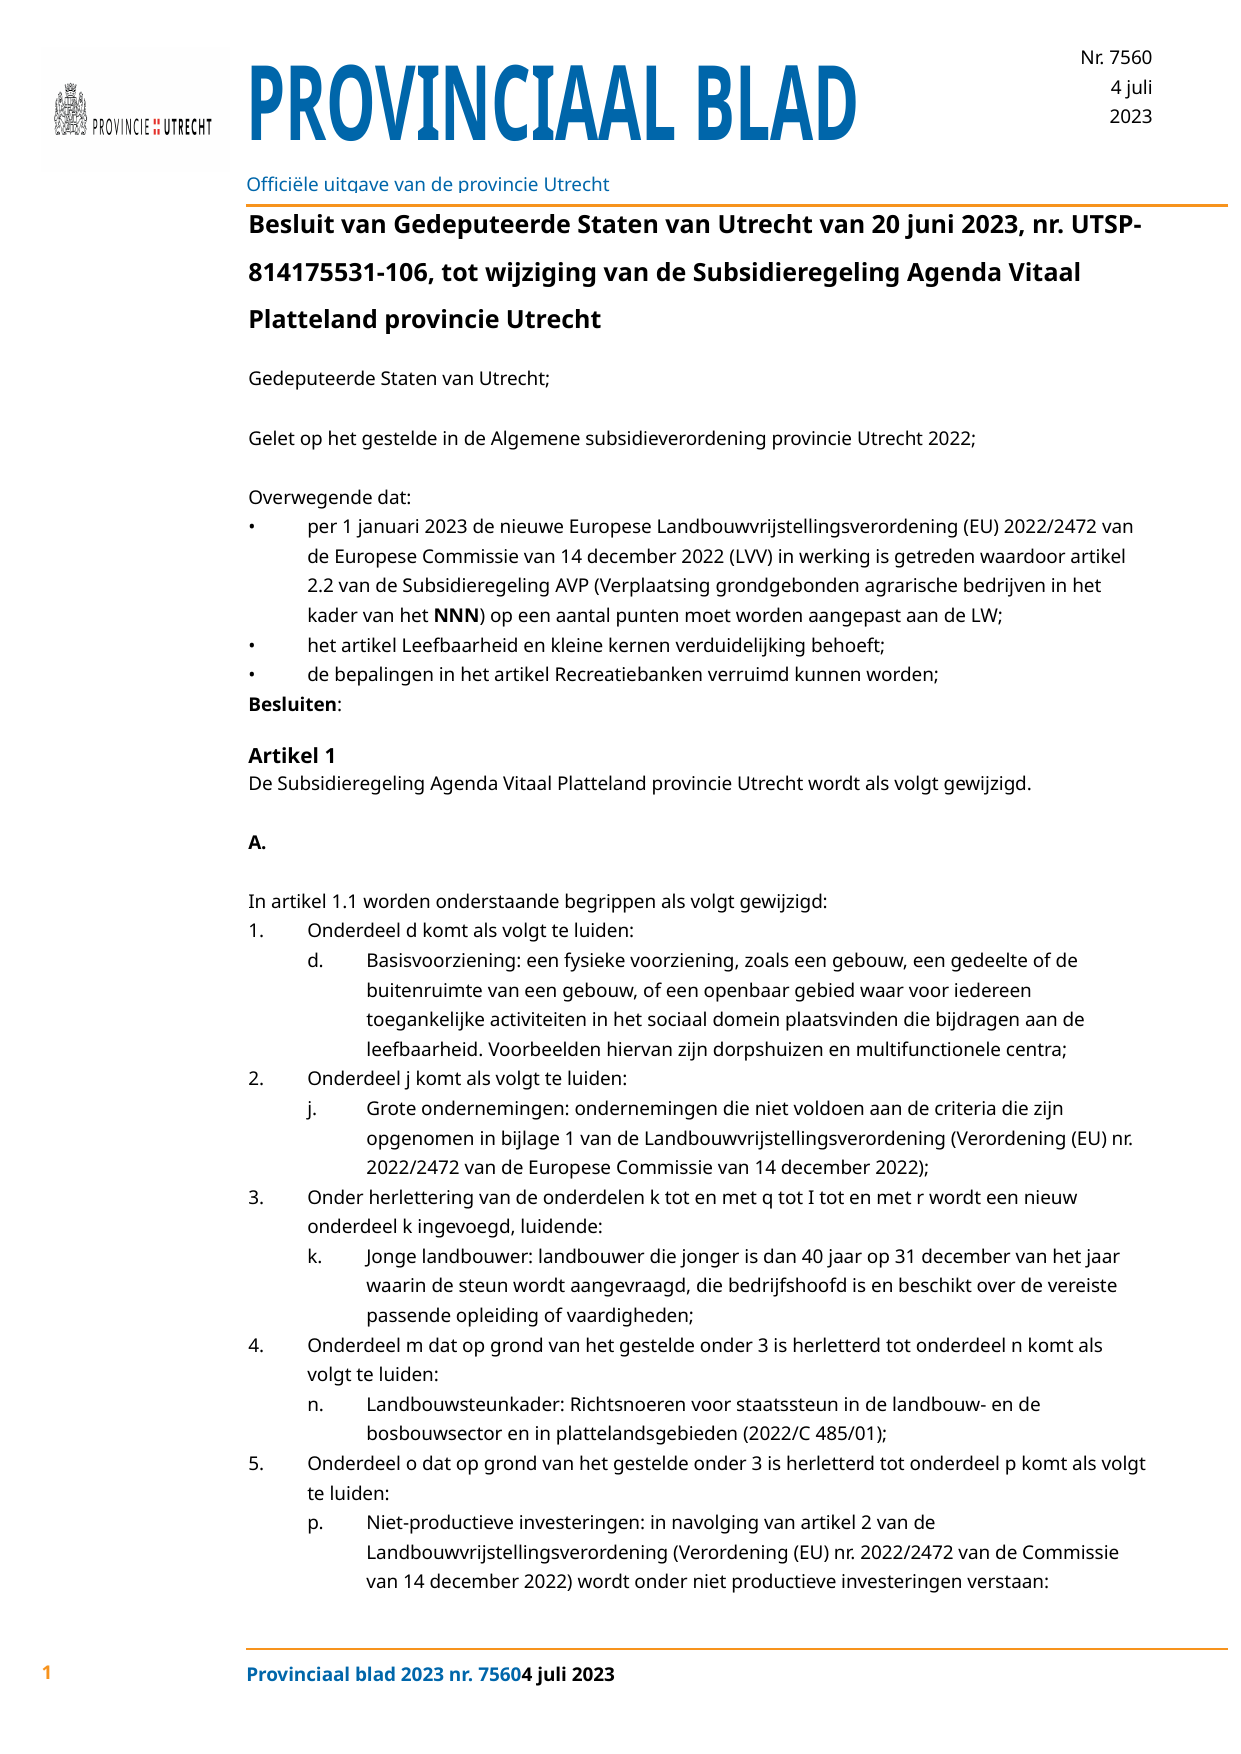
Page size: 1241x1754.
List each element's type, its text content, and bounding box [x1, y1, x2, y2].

text Gedeputeerde Staten van Utrecht; [248, 366, 1152, 391]
list Grote ondernemingen: ondernemingen die niet voldoen aan de criteria die zijn opgenomen in bijlage 1 van de Landbouwvrijstellingsverordening (Verordening (EU) nr. 2022/2472 van de Europese Commissie van 14 december 2022); [307, 1095, 1152, 1180]
picture [41, 47, 231, 172]
list Onderdeel m dat op grond van het gestelde onder 3 is herletterd tot onderdeel n komt als volgt te luiden: [248, 1332, 1152, 1387]
list Onderdeel j komt als volgt te luiden: [248, 1066, 1152, 1091]
list per 1 januari 2023 de nieuwe Europese Landbouwvrijstellingsverordening (EU) 2022/2472 van de Europese Commissie van 14 december 2022 (LVV) in werking is getreden waardoor artikel 2.2 van de Subsidieregeling AVP (Verplaatsing grondgebonden agrarische bedrijven in het kader van het NNN) op een aantal punten moet worden aangepast aan de LW; [248, 513, 1152, 628]
list Jonge landbouwer: landbouwer die jonger is dan 40 jaar op 31 december van het jaar waarin de steun wordt aangevraagd, die bedrijfshoofd is en beschikt over de vereiste passende opleiding of vaardigheden; [307, 1243, 1152, 1328]
list het artikel Leefbaarheid en kleine kernen verduidelijking behoeft; [248, 632, 1152, 657]
text Besluit van Gedeputeerde Staten van Utrecht van 20 juni 2023, nr. UTSP-814175531-106, tot wijziging van de Subsidieregeling Agenda Vitaal Platteland provincie Utrecht [248, 207, 1152, 336]
list Landbouwsteunkader: Richtsnoeren voor staatssteun in de landbouw- en de bosbouwsector en in plattelandsgebieden (2022/C 485/01); [307, 1391, 1152, 1446]
text In artikel 1.1 worden onderstaande begrippen als volgt gewijzigd: [248, 888, 1152, 914]
text Overwegende dat: [248, 484, 1152, 509]
text Gelet op het gestelde in de Algemene subsidieverordening provincie Utrecht 2022; [248, 425, 1152, 450]
text Besluiten: [248, 691, 1152, 717]
text A. [248, 829, 1152, 855]
list Onder herlettering van de onderdelen k tot en met q tot I tot en met r wordt een nieuw onderdeel k ingevoegd, luidende: [248, 1184, 1152, 1239]
list Basisvoorziening: een fysieke voorziening, zoals een gebouw, een gedeelte of de buitenruimte van een gebouw, of een openbaar gebied waar voor iedereen toegankelijke activiteiten in het sociaal domein plaatsvinden die bijdragen aan de leefbaarheid. Voorbeelden hiervan zijn dorpshuizen en multifunctionele centra; [307, 947, 1152, 1062]
list Niet-productieve investeringen: in navolging van artikel 2 van de Landbouwvrijstellingsverordening (Verordening (EU) nr. 2022/2472 van de Commissie van 14 december 2022) wordt onder niet­ productieve investeringen verstaan: [307, 1509, 1152, 1594]
list Onderdeel d komt als volgt te luiden: [248, 918, 1152, 943]
text Artikel 1 [248, 741, 1152, 770]
list de bepalingen in het artikel Recreatiebanken verruimd kunnen worden; [248, 661, 1152, 687]
list Onderdeel o dat op grond van het gestelde onder 3 is herletterd tot onderdeel p komt als volgt te luiden: [248, 1450, 1152, 1506]
text De Subsidieregeling Agenda Vitaal Platteland provincie Utrecht wordt als volgt gewijzigd. [248, 770, 1152, 796]
